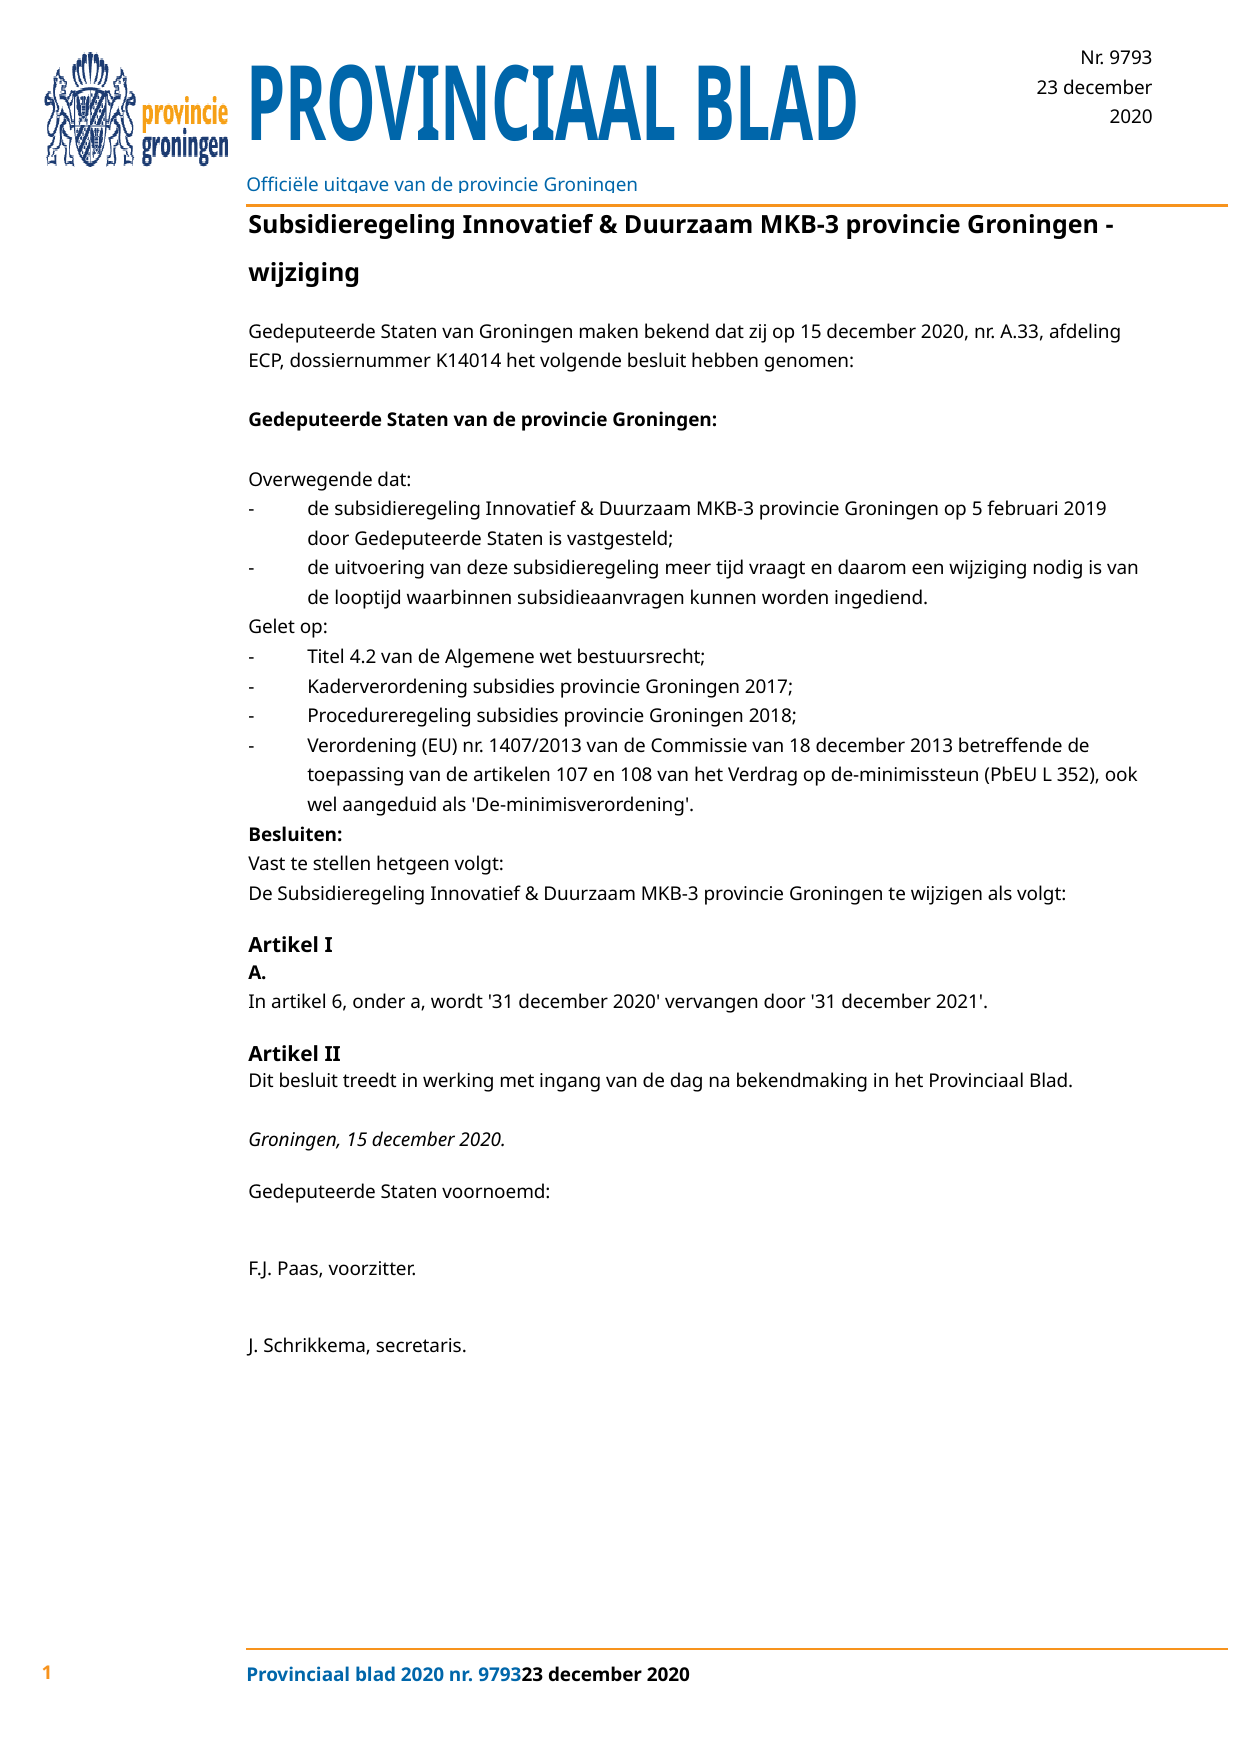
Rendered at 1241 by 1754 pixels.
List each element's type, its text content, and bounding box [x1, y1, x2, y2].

text Artikel II [248, 1039, 1152, 1067]
text F.J. Paas, voorzitter. [248, 1255, 1152, 1281]
text J. Schrikkema, secretaris. [248, 1332, 1152, 1358]
text Vast te stellen hetgeen volgt: [248, 850, 1152, 876]
list de uitvoering van deze subsidieregeling meer tijd vraagt en daarom een wijziging nodig is van de looptijd waarbinnen subsidieaanvragen kunnen worden ingediend. [248, 554, 1152, 610]
list Kaderverordening subsidies provincie Groningen 2017; [248, 673, 1152, 699]
text Overwegende dat: [248, 466, 1152, 492]
list Titel 4.2 van de Algemene wet bestuursrecht; [248, 643, 1152, 669]
text Dit besluit treedt in werking met ingang van de dag na bekendmaking in het Provinciaal Blad. [248, 1067, 1152, 1093]
list de subsidieregeling Innovatief & Duurzaam MKB-3 provincie Groningen op 5 februari 2019 door Gedeputeerde Staten is vastgesteld; [248, 495, 1152, 551]
list Procedureregeling subsidies provincie Groningen 2018; [248, 702, 1152, 728]
text Gedeputeerde Staten voornoemd: [248, 1178, 1152, 1204]
text Besluiten: [248, 821, 1152, 847]
text Gedeputeerde Staten van Groningen maken bekend dat zij op 15 december 2020, nr. A.33, afdeling ECP, dossiernummer K14014 het volgende besluit hebben genomen: [248, 318, 1152, 373]
text Groningen, 15 december 2020. [248, 1126, 1152, 1152]
text In artikel 6, onder a, wordt '31 december 2020' vervangen door '31 december 2021'. [248, 988, 1152, 1014]
text Artikel I [248, 930, 1152, 959]
text Subsidieregeling Innovatief & Duurzaam MKB-3 provincie Groningen - wijziging [248, 207, 1152, 288]
text De Subsidieregeling Innovatief & Duurzaam MKB-3 provincie Groningen te wijzigen als volgt: [248, 880, 1152, 906]
text A. [248, 959, 1152, 984]
text Gelet op: [248, 614, 1152, 639]
picture [41, 47, 231, 172]
list Verordening (EU) nr. 1407/2013 van de Commissie van 18 december 2013 betreffende de toepassing van de artikelen 107 en 108 van het Verdrag op de-minimissteun (PbEU L 352), ook wel aangeduid als 'De-minimisverordening'. [248, 732, 1152, 817]
text Gedeputeerde Staten van de provincie Groningen: [248, 407, 1152, 432]
